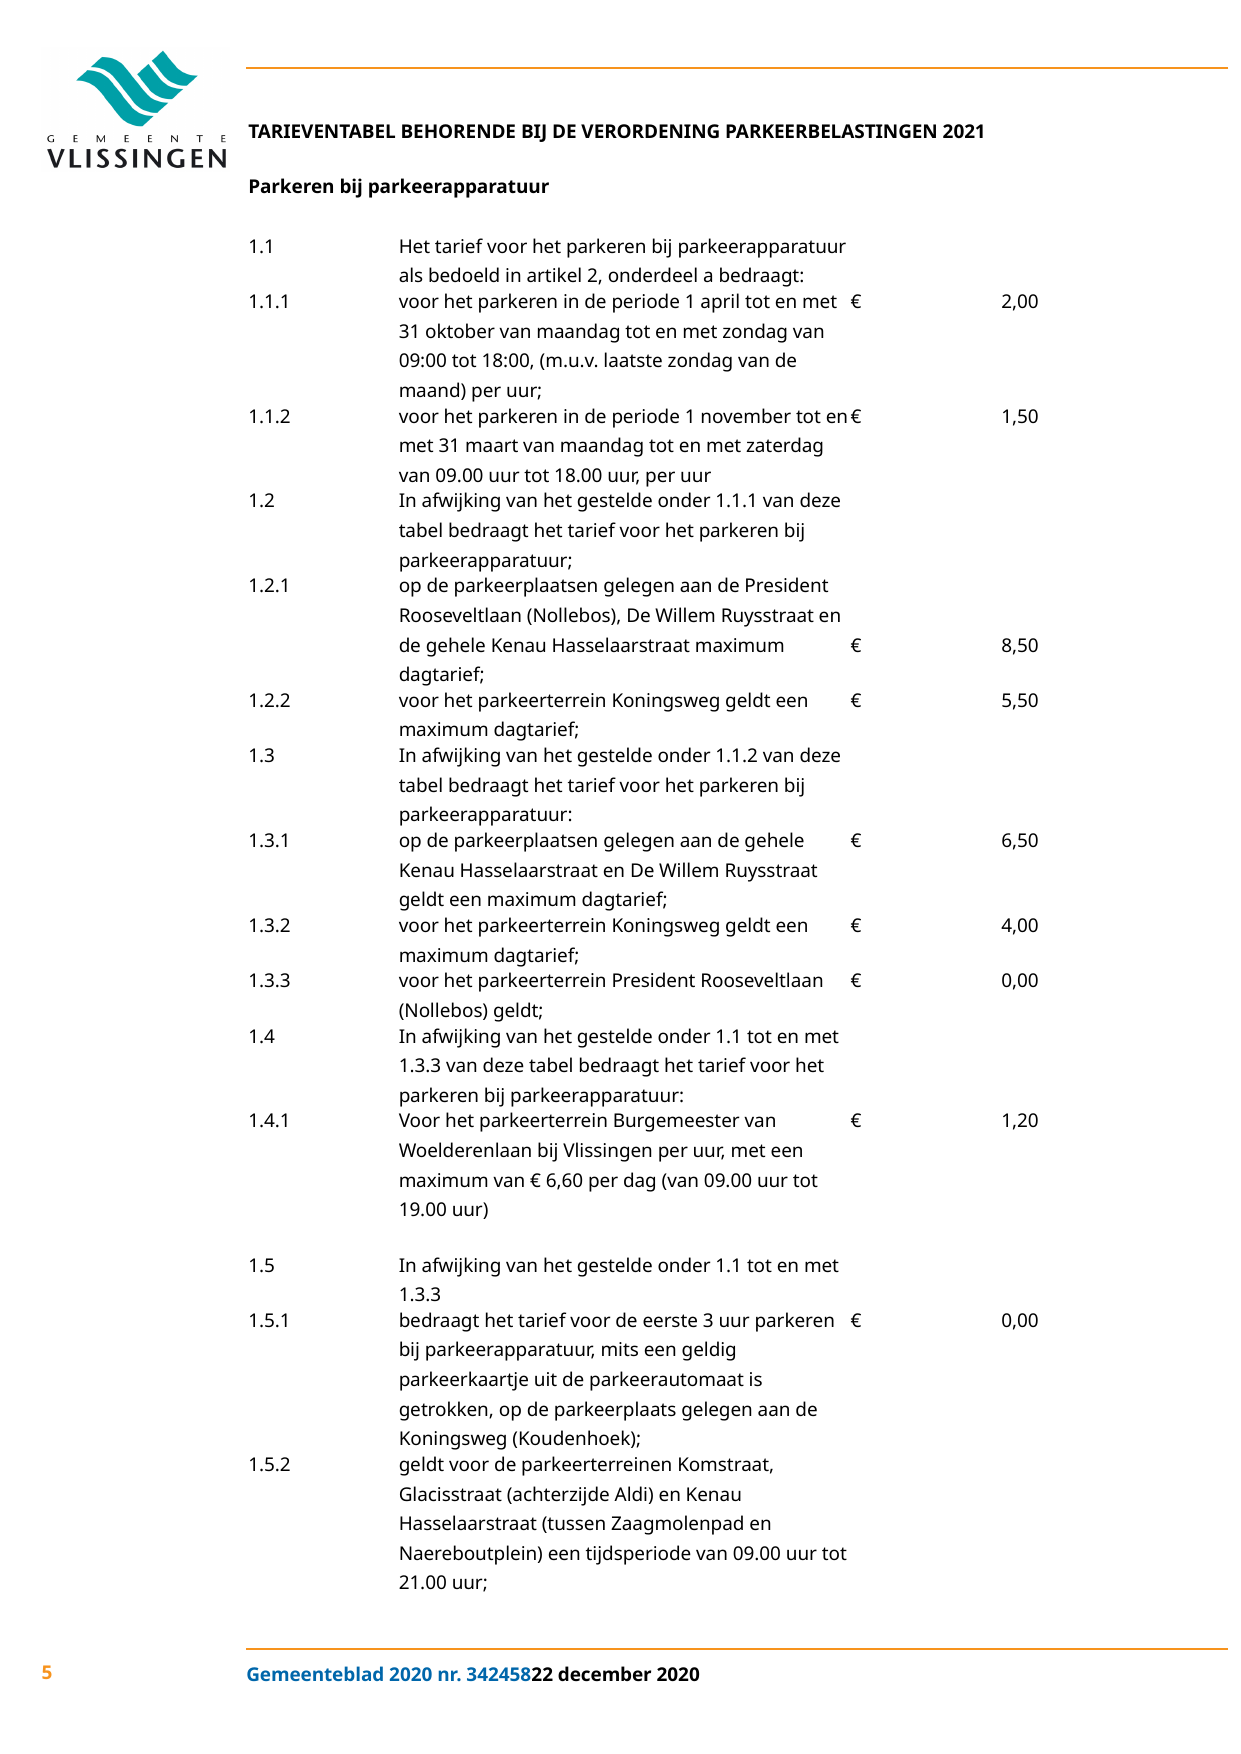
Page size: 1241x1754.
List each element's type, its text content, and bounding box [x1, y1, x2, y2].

table_cell 1.4 [248, 1023, 398, 1108]
table_cell [850, 1252, 1001, 1307]
table_cell 1.5 [248, 1252, 398, 1307]
table_cell 1.5.1 [248, 1307, 398, 1451]
table_cell [850, 743, 1001, 827]
table_header [850, 233, 1001, 288]
table_cell voor het parkeerterrein Koningsweg geldt een maximum dagtarief; [399, 912, 850, 967]
table_cell [1001, 488, 1152, 573]
table_cell Voor het parkeerterrein Burgemeester van Woelderenlaan bij Vlissingen per uur, met een maximum van € 6,60 per dag (van 09.00 uur tot 19.00 uur) [399, 1108, 850, 1252]
table_cell 8,50 [1001, 573, 1152, 687]
table_cell € [850, 288, 1001, 403]
picture [41, 47, 231, 172]
table_cell [850, 1451, 1001, 1595]
table_cell [1001, 1023, 1152, 1108]
table_cell 1.2 [248, 488, 398, 573]
table_cell 5,50 [1001, 687, 1152, 742]
table_cell [850, 488, 1001, 573]
table_cell bedraagt het tarief voor de eerste 3 uur parkeren bij parkeerapparatuur, mits een geldig parkeerkaartje uit de parkeerautomaat is getrokken, op de parkeerplaats gelegen aan de Koningsweg (Koudenhoek); [399, 1307, 850, 1451]
table_cell 1.2.1 [248, 573, 398, 687]
table_cell € [850, 968, 1001, 1023]
table_cell 4,00 [1001, 912, 1152, 967]
table_cell [1001, 1252, 1152, 1307]
table_cell 6,50 [1001, 827, 1152, 912]
table_cell In afwijking van het gestelde onder 1.1.2 van deze tabel bedraagt het tarief voor het parkeren bij parkeerapparatuur: [399, 743, 850, 827]
table_header [1001, 233, 1152, 288]
table_cell op de parkeerplaatsen gelegen aan de President Rooseveltlaan (Nollebos), De Willem Ruysstraat en de gehele Kenau Hasselaarstraat maximum dagtarief; [399, 573, 850, 687]
text Parkeren bij parkeerapparatuur [248, 174, 1152, 199]
table_cell In afwijking van het gestelde onder 1.1.1 van deze tabel bedraagt het tarief voor het parkeren bij parkeerapparatuur; [399, 488, 850, 573]
table_cell voor het parkeerterrein President Rooseveltlaan (Nollebos) geldt; [399, 968, 850, 1023]
table_cell € [850, 912, 1001, 967]
table_cell voor het parkeren in de periode 1 april tot en met 31 oktober van maandag tot en met zondag van 09:00 tot 18:00, (m.u.v. laatste zondag van de maand) per uur; [399, 288, 850, 403]
table_cell 1.1.1 [248, 288, 398, 403]
table_cell In afwijking van het gestelde onder 1.1 tot en met 1.3.3 van deze tabel bedraagt het tarief voor het parkeren bij parkeerapparatuur: [399, 1023, 850, 1108]
text TARIEVENTABEL BEHORENDE BIJ DE VERORDENING PARKEERBELASTINGEN 2021 [248, 116, 1152, 144]
table_cell [1001, 743, 1152, 827]
table_cell 1,50 [1001, 403, 1152, 488]
table_cell In afwijking van het gestelde onder 1.1 tot en met 1.3.3 [399, 1252, 850, 1307]
table_cell € [850, 1108, 1001, 1252]
table_cell 1.4.1 [248, 1108, 398, 1252]
table_cell voor het parkeren in de periode 1 november tot en met 31 maart van maandag tot en met zaterdag van 09.00 uur tot 18.00 uur, per uur [399, 403, 850, 488]
table_cell 1.3 [248, 743, 398, 827]
table_cell voor het parkeerterrein Koningsweg geldt een maximum dagtarief; [399, 687, 850, 742]
table_cell 0,00 [1001, 1307, 1152, 1451]
table_cell € [850, 827, 1001, 912]
table_cell [850, 1023, 1001, 1108]
table_cell € [850, 687, 1001, 742]
table_cell € [850, 573, 1001, 687]
table_header Het tarief voor het parkeren bij parkeerapparatuur als bedoeld in artikel 2, onderdeel a bedraagt: [399, 233, 850, 288]
table_header 1.1 [248, 233, 398, 288]
table_cell op de parkeerplaatsen gelegen aan de gehele Kenau Hasselaarstraat en De Willem Ruysstraat geldt een maximum dagtarief; [399, 827, 850, 912]
table_cell 1.3.2 [248, 912, 398, 967]
table_cell 2,00 [1001, 288, 1152, 403]
table_cell € [850, 403, 1001, 488]
table_cell 1.3.3 [248, 968, 398, 1023]
table_cell 1,20 [1001, 1108, 1152, 1252]
table_cell 1.5.2 [248, 1451, 398, 1595]
table_cell geldt voor de parkeerterreinen Komstraat, Glacisstraat (achterzijde Aldi) en Kenau Hasselaarstraat (tussen Zaagmolenpad en Naereboutplein) een tijdsperiode van 09.00 uur tot 21.00 uur; [399, 1451, 850, 1595]
table_cell 0,00 [1001, 968, 1152, 1023]
table_cell 1.2.2 [248, 687, 398, 742]
table_cell 1.1.2 [248, 403, 398, 488]
table_cell 1.3.1 [248, 827, 398, 912]
table_cell € [850, 1307, 1001, 1451]
table_cell [1001, 1451, 1152, 1595]
